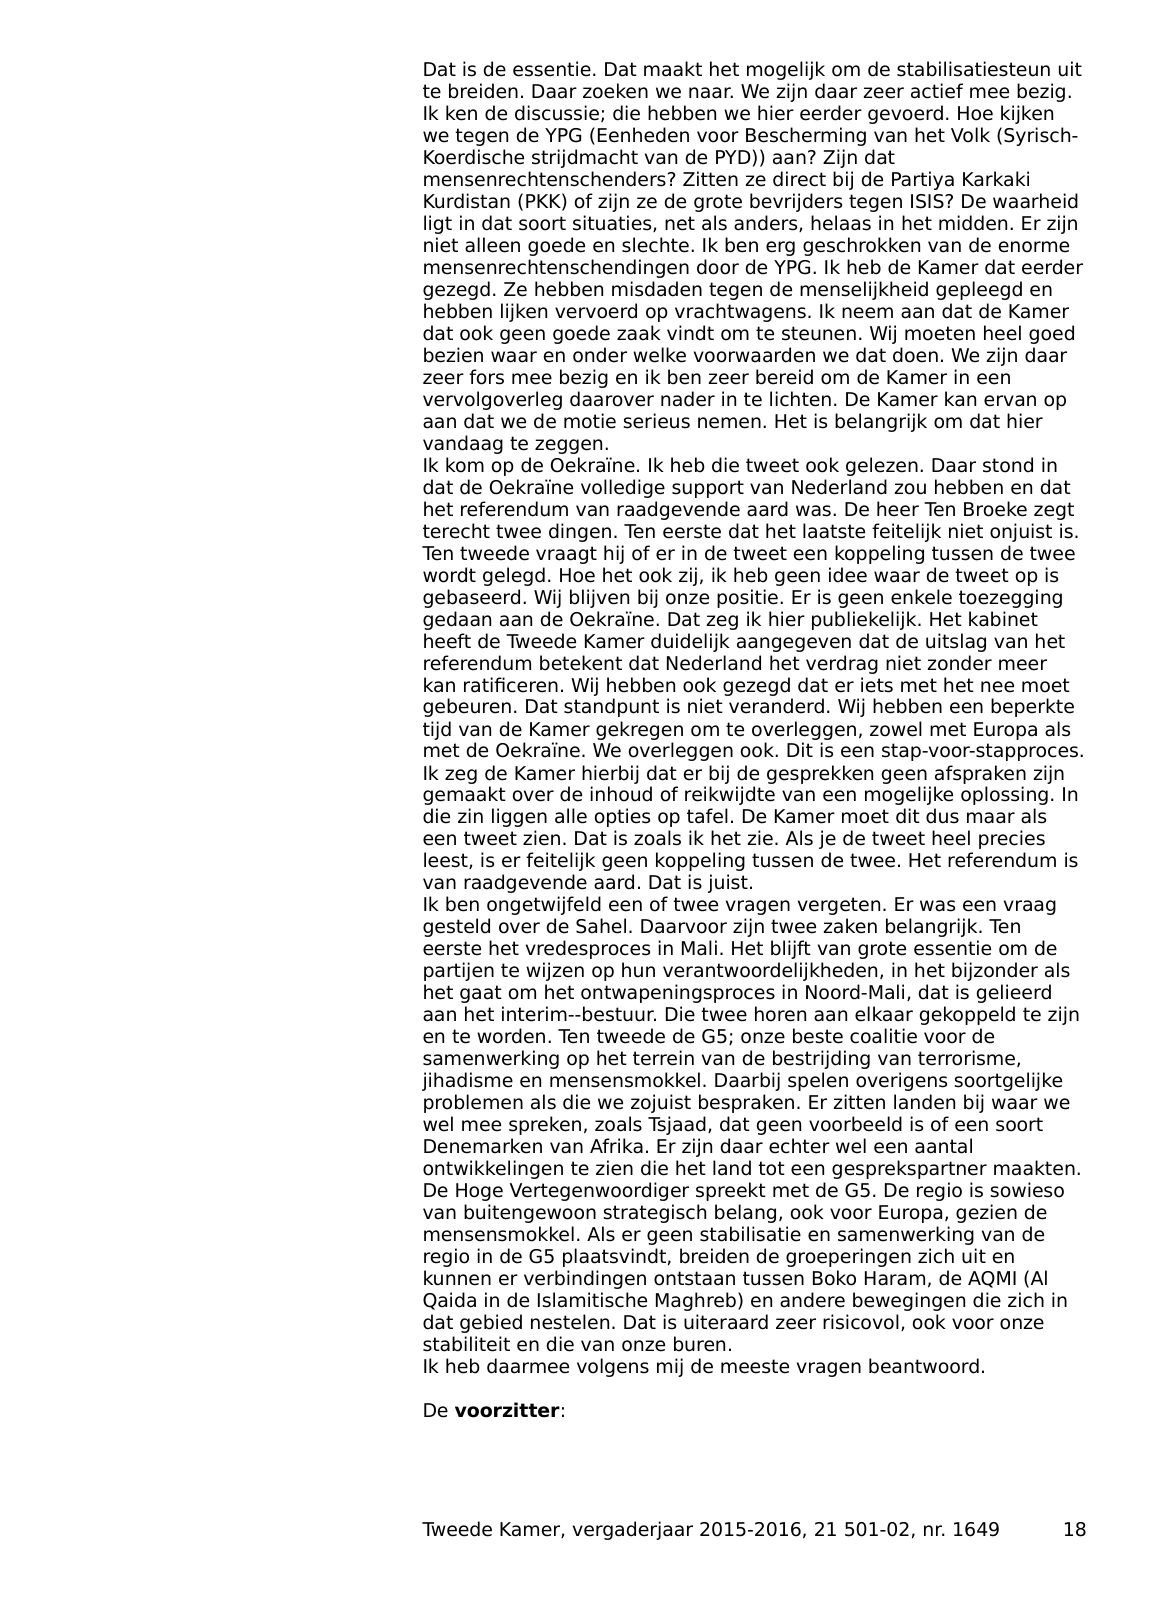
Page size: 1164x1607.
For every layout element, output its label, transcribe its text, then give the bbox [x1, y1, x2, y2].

text De voorzitter: [422, 1400, 1087, 1422]
text Ik kom op de Oekraïne. Ik heb die tweet ook gelezen. Daar stond in dat de Oekraïne volledige support van Nederland zou hebben en dat het referendum van raadgevende aard was. De heer Ten Broeke zegt terecht twee dingen. Ten eerste dat het laatste feitelijk niet onjuist is. Ten tweede vraagt hij of er in de tweet een koppeling tussen de twee wordt gelegd. Hoe het ook zij, ik heb geen idee waar de tweet op is gebaseerd. Wij blijven bij onze positie. Er is geen enkele toezegging gedaan aan de Oekraïne. Dat zeg ik hier publiekelijk. Het kabinet heeft de Tweede Kamer duidelijk aangegeven dat de uitslag van het referendum betekent dat Nederland het verdrag niet zonder meer kan ratificeren. Wij hebben ook gezegd dat er iets met het nee moet gebeuren. Dat standpunt is niet veranderd. Wij hebben een beperkte tijd van de Kamer gekregen om te overleggen, zowel met Europa als met de Oekraïne. We overleggen ook. Dit is een stap-voor-stapproces. Ik zeg de Kamer hierbij dat er bij de gesprekken geen afspraken zijn gemaakt over de inhoud of reikwijdte van een mogelijke oplossing. In die zin liggen alle opties op tafel. De Kamer moet dit dus maar als een tweet zien. Dat is zoals ik het zie. Als je de tweet heel precies leest, is er feitelijk geen koppeling tussen de twee. Het referendum is van raadgevende aard. Dat is juist. [422, 455, 1087, 894]
text Ik ben ongetwijfeld een of twee vragen vergeten. Er was een vraag gesteld over de Sahel. Daarvoor zijn twee zaken belangrijk. Ten eerste het vredesproces in Mali. Het blijft van grote essentie om de partijen te wijzen op hun verantwoordelijkheden, in het bijzonder als het gaat om het ontwapeningsproces in Noord-Mali, dat is gelieerd aan het interim--bestuur. Die twee horen aan elkaar gekoppeld te zijn en te worden. Ten tweede de G5; onze beste coalitie voor de samenwerking op het terrein van de bestrijding van terrorisme, jihadisme en mensensmokkel. Daarbij spelen overigens soortgelijke problemen als die we zojuist bespraken. Er zitten landen bij waar we wel mee spreken, zoals Tsjaad, dat geen voorbeeld is of een soort Denemarken van Afrika. Er zijn daar echter wel een aantal ontwikkelingen te zien die het land tot een gesprekspartner maakten. De Hoge Vertegenwoordiger spreekt met de G5. De regio is sowieso van buitengewoon strategisch belang, ook voor Europa, gezien de mensensmokkel. Als er geen stabilisatie en samenwerking van de regio in de G5 plaatsvindt, breiden de groeperingen zich uit en kunnen er verbindingen ontstaan tussen Boko Haram, de AQMI (Al Qaida in de Islamitische Maghreb) en andere bewegingen die zich in dat gebied nestelen. Dat is uiteraard zeer risicovol, ook voor onze stabiliteit en die van onze buren. [422, 894, 1087, 1356]
text Ik heb daarmee volgens mij de meeste vragen beantwoord. [422, 1356, 1087, 1378]
text Dat is de essentie. Dat maakt het mogelijk om de stabilisatiesteun uit te breiden. Daar zoeken we naar. We zijn daar zeer actief mee bezig. Ik ken de discussie; die hebben we hier eerder gevoerd. Hoe kijken we tegen de YPG (Eenheden voor Bescherming van het Volk (Syrisch-Koerdische strijdmacht van de PYD)) aan? Zijn dat mensenrechtenschenders? Zitten ze direct bij de Partiya Karkaki Kurdistan (PKK) of zijn ze de grote bevrijders tegen ISIS? De waarheid ligt in dat soort situaties, net als anders, helaas in het midden. Er zijn niet alleen goede en slechte. Ik ben erg geschrokken van de enorme mensenrechtenschendingen door de YPG. Ik heb de Kamer dat eerder gezegd. Ze hebben misdaden tegen de menselijkheid gepleegd en hebben lijken vervoerd op vrachtwagens. Ik neem aan dat de Kamer dat ook geen goede zaak vindt om te steunen. Wij moeten heel goed bezien waar en onder welke voorwaarden we dat doen. We zijn daar zeer fors mee bezig en ik ben zeer bereid om de Kamer in een vervolgoverleg daarover nader in te lichten. De Kamer kan ervan op aan dat we de motie serieus nemen. Het is belangrijk om dat hier vandaag te zeggen. [422, 59, 1087, 455]
